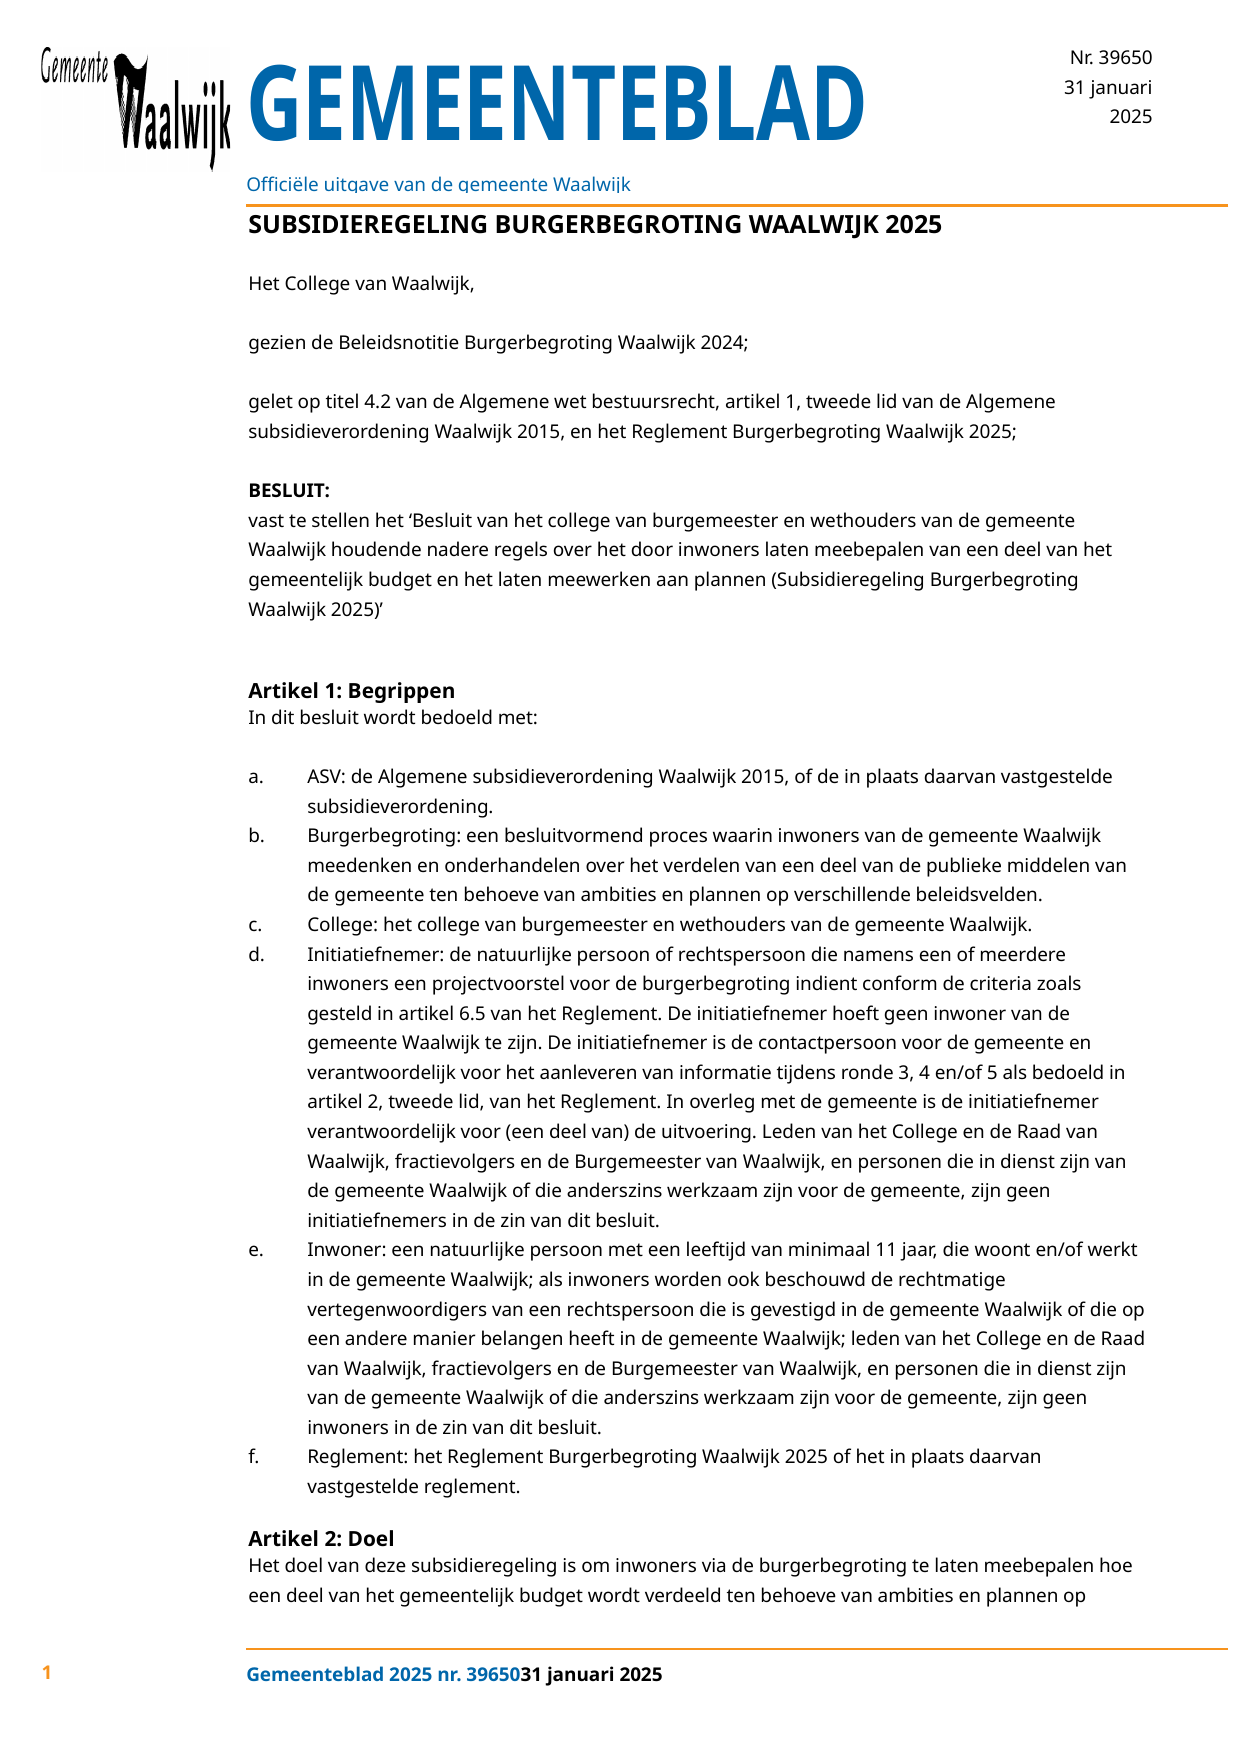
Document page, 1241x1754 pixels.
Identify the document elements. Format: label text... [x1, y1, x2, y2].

list College: het college van burgemeester en wethouders van de gemeente Waalwijk. [248, 911, 1152, 937]
text In dit besluit wordt bedoeld met: [248, 704, 1152, 730]
text Het College van Waalwijk, [248, 270, 1152, 296]
text gezien de Beleidsnotitie Burgerbegroting Waalwijk 2024; [248, 329, 1152, 355]
text SUBSIDIEREGELING BURGERBEGROTING WAALWIJK 2025 [248, 207, 1152, 241]
list Burgerbegroting: een besluitvormend proces waarin inwoners van de gemeente Waalwijk meedenken en onderhandelen over het verdelen van een deel van de publieke middelen van de gemeente ten behoeve van ambities en plannen op verschillende beleidsvelden. [248, 822, 1152, 907]
text Artikel 2: Doel [248, 1524, 1152, 1552]
text BESLUIT: [248, 477, 1152, 503]
picture [41, 47, 231, 172]
text Artikel 1: Begrippen [248, 676, 1152, 704]
text Het doel van deze subsidieregeling is om inwoners via de burgerbegroting te laten meebepalen hoe een deel van het gemeentelijk budget wordt verdeeld ten behoeve van ambities en plannen op [248, 1552, 1152, 1607]
list Reglement: het Reglement Burgerbegroting Waalwijk 2025 of het in plaats daarvan vastgestelde reglement. [248, 1444, 1152, 1499]
text gelet op titel 4.2 van de Algemene wet bestuursrecht, artikel 1, tweede lid van de Algemene subsidieverordening Waalwijk 2015, en het Reglement Burgerbegroting Waalwijk 2025; [248, 389, 1152, 444]
list ASV: de Algemene subsidieverordening Waalwijk 2015, of de in plaats daarvan vastgestelde subsidieverordening. [248, 763, 1152, 819]
list Initiatiefnemer: de natuurlijke persoon of rechtspersoon die namens een of meerdere inwoners een projectvoorstel voor de burgerbegroting indient conform de criteria zoals gesteld in artikel 6.5 van het Reglement. De initiatiefnemer hoeft geen inwoner van de gemeente Waalwijk te zijn. De initiatiefnemer is de contactpersoon voor de gemeente en verantwoordelijk voor het aanleveren van informatie tijdens ronde 3, 4 en/of 5 als bedoeld in artikel 2, tweede lid, van het Reglement. In overleg met de gemeente is de initiatiefnemer verantwoordelijk voor (een deel van) de uitvoering. Leden van het College en de Raad van Waalwijk, fractievolgers en de Burgemeester van Waalwijk, en personen die in dienst zijn van de gemeente Waalwijk of die anderszins werkzaam zijn voor de gemeente, zijn geen initiatiefnemers in de zin van dit besluit. [248, 941, 1152, 1233]
list Inwoner: een natuurlijke persoon met een leeftijd van minimaal 11 jaar, die woont en/of werkt in de gemeente Waalwijk; als inwoners worden ook beschouwd de rechtmatige vertegenwoordigers van een rechtspersoon die is gevestigd in de gemeente Waalwijk of die op een andere manier belangen heeft in de gemeente Waalwijk; leden van het College en de Raad van Waalwijk, fractievolgers en de Burgemeester van Waalwijk, en personen die in dienst zijn van de gemeente Waalwijk of die anderszins werkzaam zijn voor de gemeente, zijn geen inwoners in de zin van dit besluit. [248, 1237, 1152, 1440]
text vast te stellen het ‘Besluit van het college van burgemeester en wethouders van de gemeente Waalwijk houdende nadere regels over het door inwoners laten meebepalen van een deel van het gemeentelijk budget en het laten meewerken aan plannen (Subsidieregeling Burgerbegroting Waalwijk 2025)’ [248, 507, 1152, 621]
